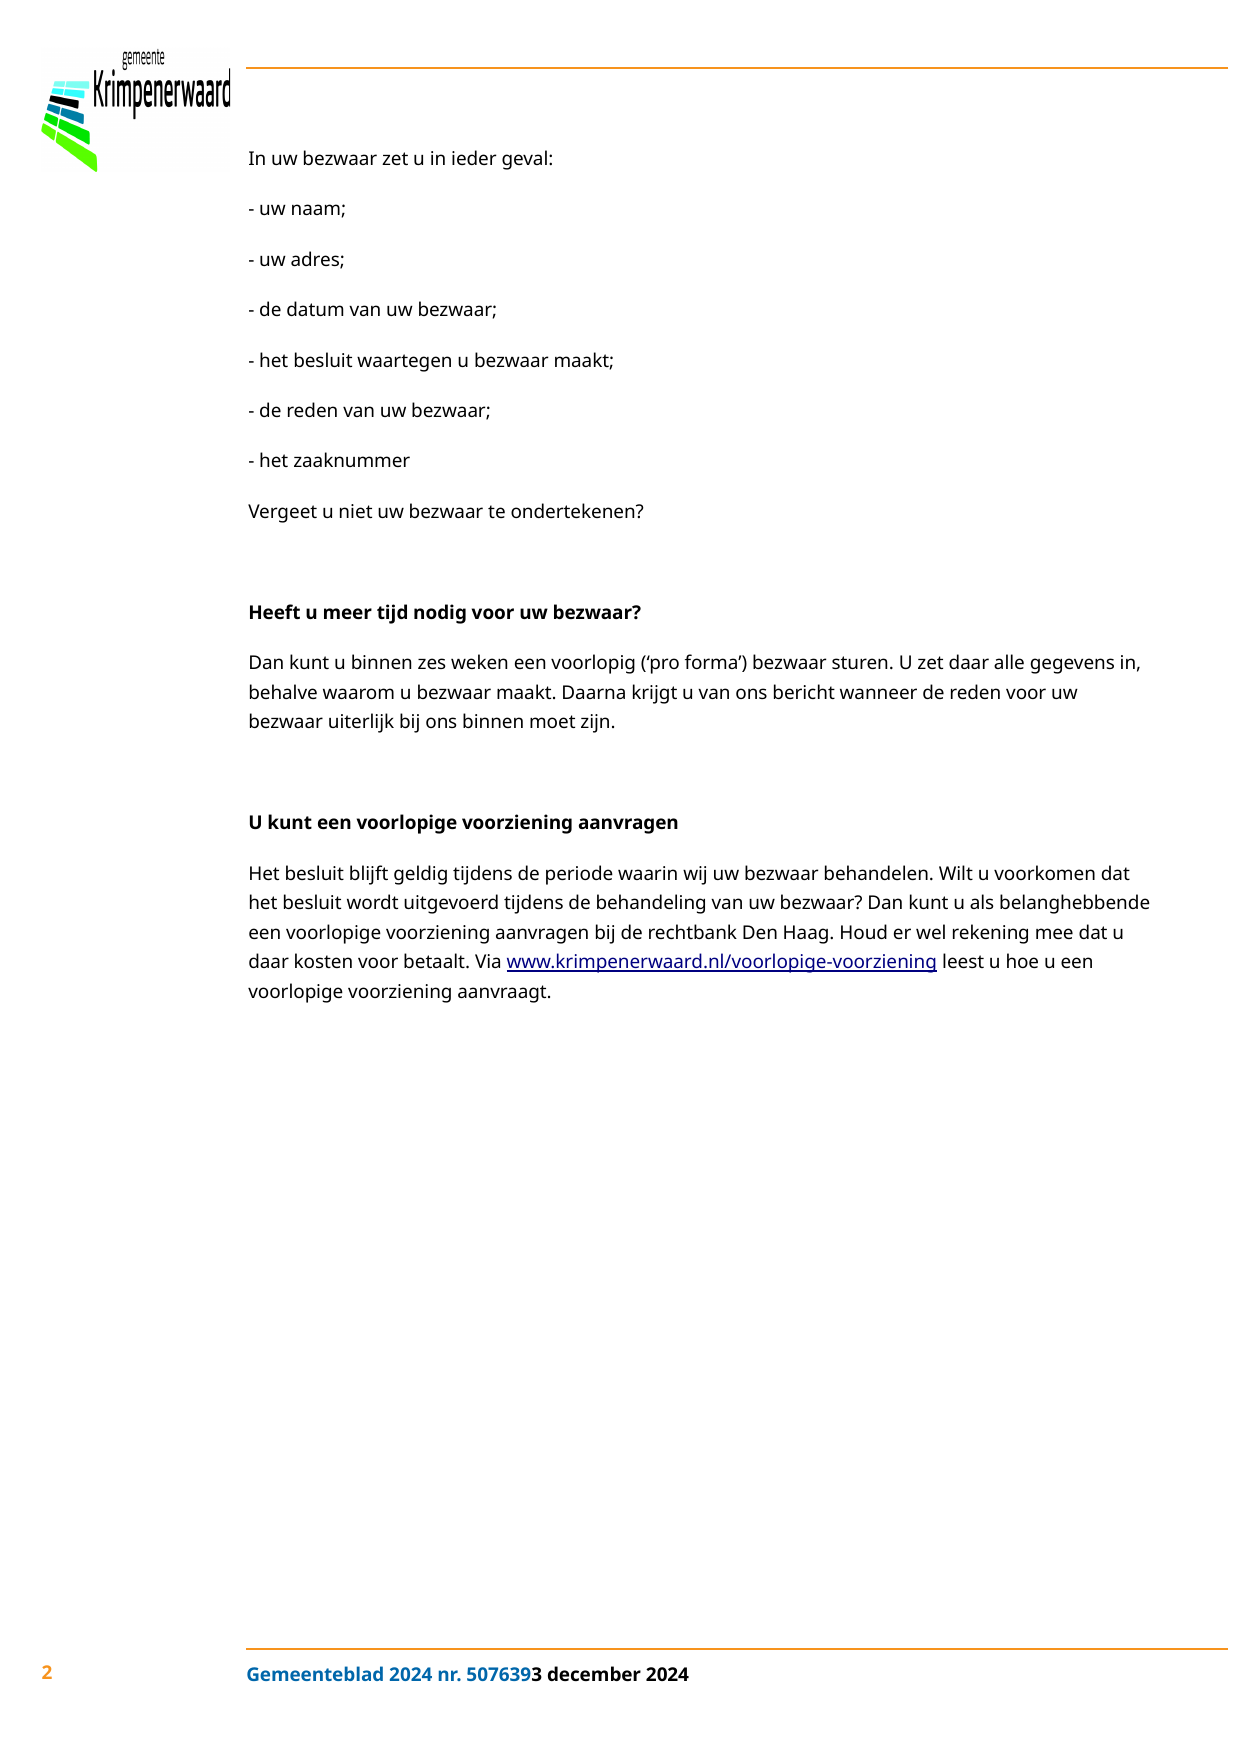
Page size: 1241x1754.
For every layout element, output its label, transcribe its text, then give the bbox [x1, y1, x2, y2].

text - uw naam; [248, 196, 1152, 221]
text Het besluit blijft geldig tijdens de periode waarin wij uw bezwaar behandelen. Wilt u voorkomen dat het besluit wordt uitgevoerd tijdens de behandeling van uw bezwaar? Dan kunt u als belanghebbende een voorlopige voorziening aanvragen bij de rechtbank Den Haag. Houd er wel rekening mee dat u daar kosten voor betaalt. Via www.krimpenerwaard.nl/voorlopige-voorziening leest u hoe u een voorlopige voorziening aanvraagt. [248, 860, 1152, 1004]
text Vergeet u niet uw bezwaar te ondertekenen? [248, 498, 1152, 524]
text U kunt een voorlopige voorziening aanvragen [248, 809, 1152, 835]
text - de reden van uw bezwaar; [248, 397, 1152, 423]
text - uw adres; [248, 246, 1152, 272]
text - het besluit waartegen u bezwaar maakt; [248, 347, 1152, 373]
text Heeft u meer tijd nodig voor uw bezwaar? [248, 599, 1152, 625]
text - de datum van uw bezwaar; [248, 296, 1152, 322]
text - het zaaknummer [248, 448, 1152, 473]
picture [41, 47, 231, 172]
text In uw bezwaar zet u in ieder geval: [248, 145, 1152, 171]
text Dan kunt u binnen zes weken een voorlopig (‘pro forma’) bezwaar sturen. U zet daar alle gegevens in, behalve waarom u bezwaar maakt. Daarna krijgt u van ons bericht wanneer de reden voor uw bezwaar uiterlijk bij ons binnen moet zijn. [248, 649, 1152, 734]
